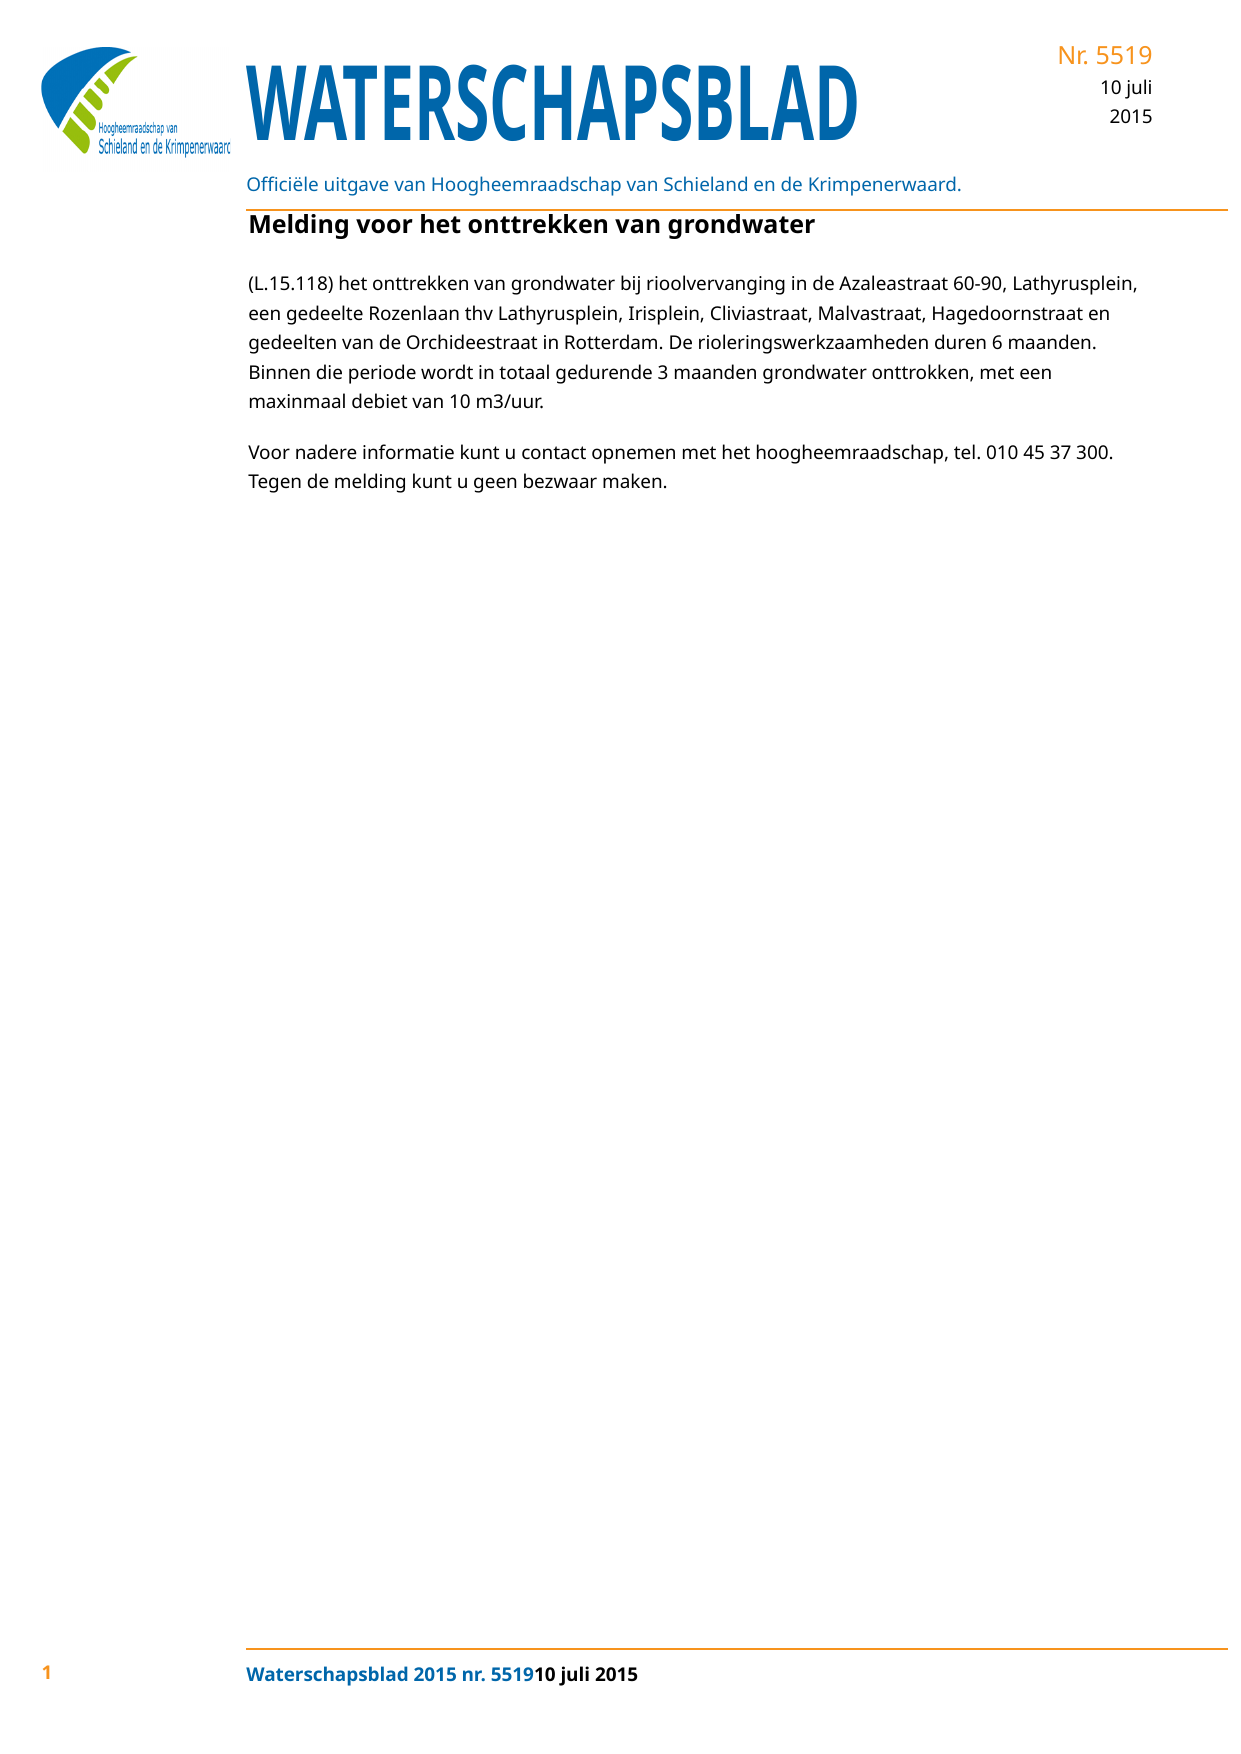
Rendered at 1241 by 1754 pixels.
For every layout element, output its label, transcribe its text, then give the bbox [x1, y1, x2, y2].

text (L.15.118) het onttrekken van grondwater bij rioolvervanging in de Azaleastraat 60-90, Lathyrusplein, een gedeelte Rozenlaan thv Lathyrusplein, Irisplein, Cliviastraat, Malvastraat, Hagedoornstraat en gedeelten van de Orchideestraat in Rotterdam. De rioleringswerkzaamheden duren 6 maanden. Binnen die periode wordt in totaal gedurende 3 maanden grondwater onttrokken, met een maxinmaal debiet van 10 m3/uur. [248, 270, 1152, 414]
text Voor nadere informatie kunt u contact opnemen met het hoogheemraadschap, tel. 010 45 37 300. Tegen de melding kunt u geen bezwaar maken. [248, 439, 1152, 494]
text Melding voor het onttrekken van grondwater [248, 211, 1152, 241]
picture [41, 47, 231, 172]
